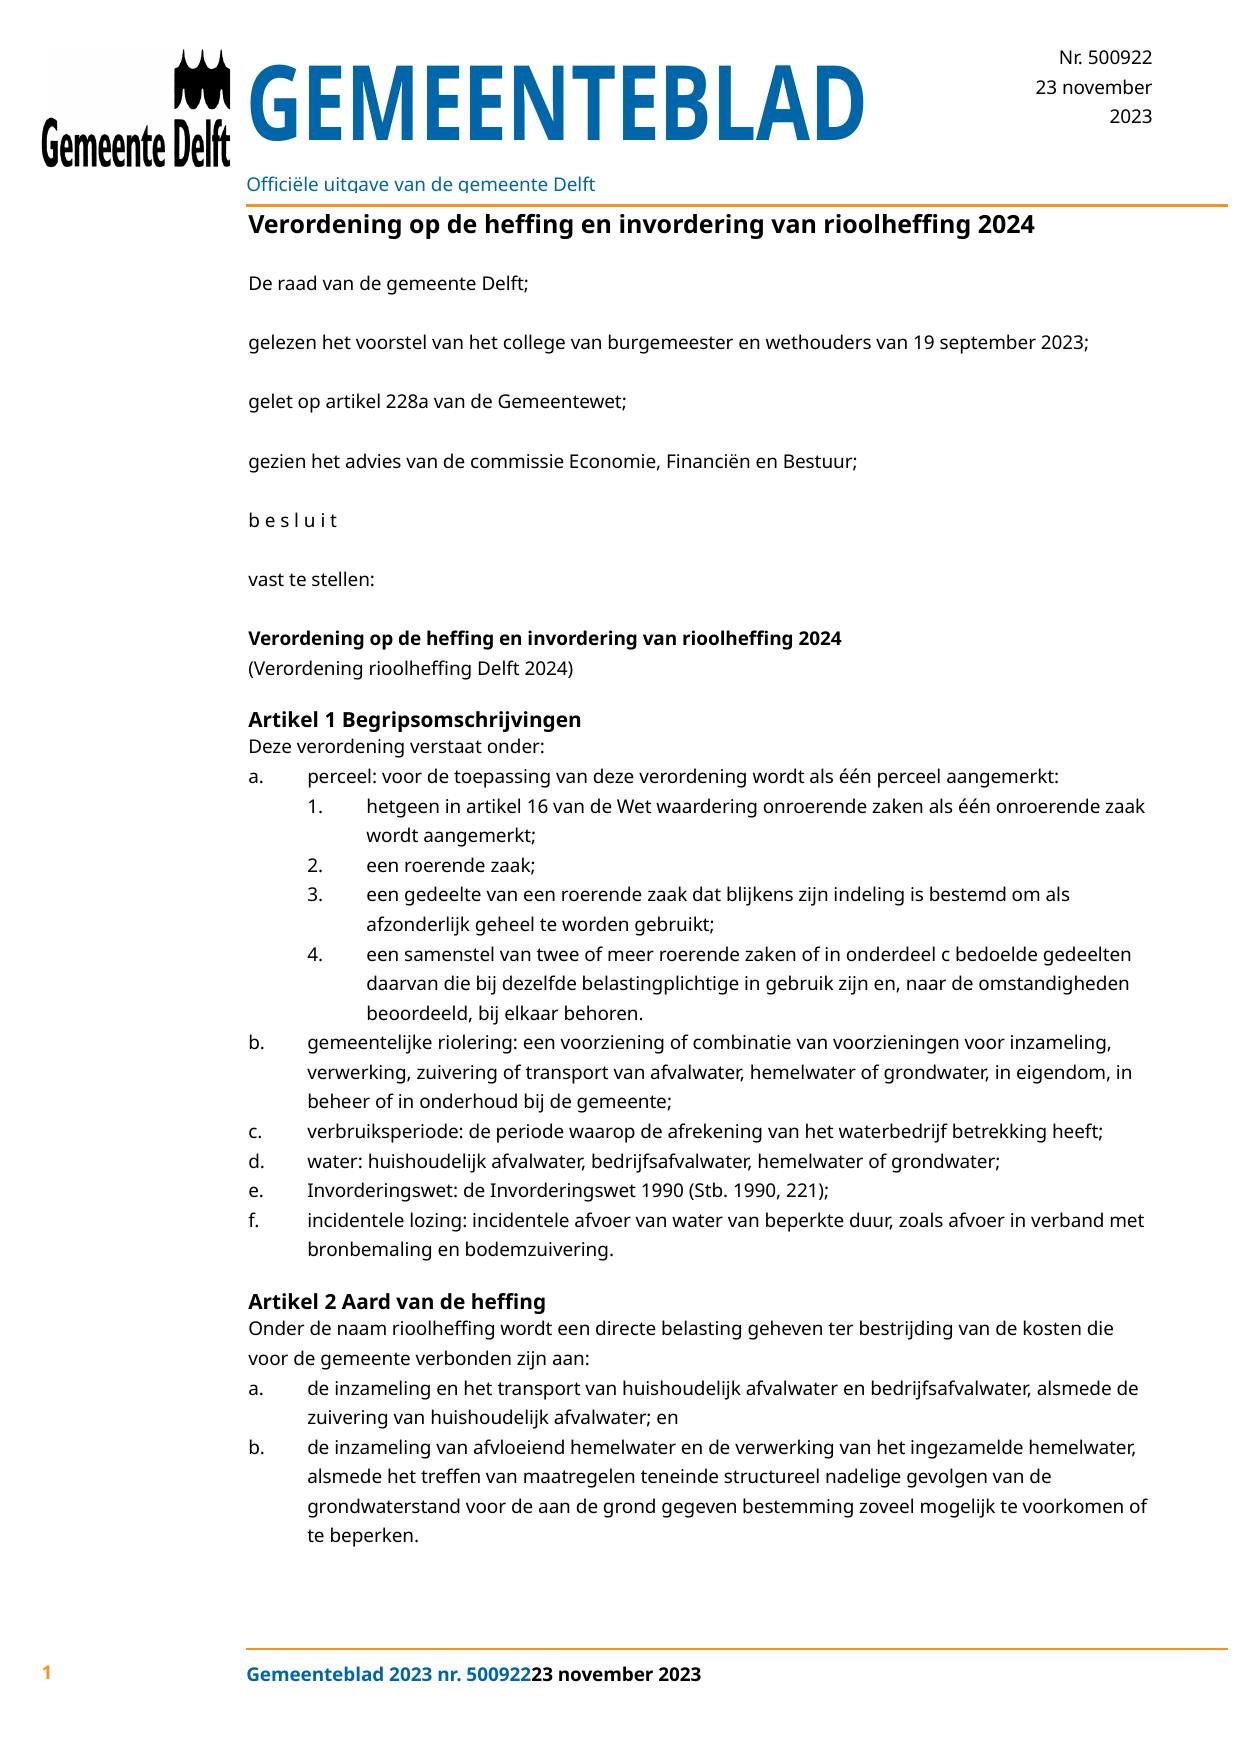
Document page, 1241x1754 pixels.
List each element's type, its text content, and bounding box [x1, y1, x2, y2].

text Artikel 2 Aard van de heffing [248, 1287, 1152, 1316]
text Artikel 1 Begripsomschrijvingen [248, 705, 1152, 734]
text vast te stellen: [248, 566, 1152, 592]
text Onder de naam rioolheffing wordt een directe belasting geheven ter bestrijding van de kosten die voor de gemeente verbonden zijn aan: [248, 1316, 1152, 1371]
list verbruiksperiode: de periode waarop de afrekening van het waterbedrijf betrekking heeft; [248, 1118, 1152, 1144]
picture [41, 47, 231, 172]
list een roerende zaak; [307, 852, 1152, 878]
list water: huishoudelijk afvalwater, bedrijfsafvalwater, hemelwater of grondwater; [248, 1148, 1152, 1174]
text (Verordening rioolheffing Delft 2024) [248, 655, 1152, 681]
text b e s l u i t [248, 507, 1152, 533]
list de inzameling en het transport van huishoudelijk afvalwater en bedrijfsafvalwater, alsmede de zuivering van huishoudelijk afvalwater; en [248, 1375, 1152, 1430]
list Invorderingswet: de Invorderingswet 1990 (Stb. 1990, 221); [248, 1177, 1152, 1203]
list hetgeen in artikel 16 van de Wet waardering onroerende zaken als één onroerende zaak wordt aangemerkt; [307, 793, 1152, 848]
list incidentele lozing: incidentele afvoer van water van beperkte duur, zoals afvoer in verband met bronbemaling en bodemzuivering. [248, 1207, 1152, 1262]
text Verordening op de heffing en invordering van rioolheffing 2024 [248, 207, 1152, 241]
text gezien het advies van de commissie Economie, Financiën en Bestuur; [248, 448, 1152, 473]
text De raad van de gemeente Delft; [248, 270, 1152, 296]
list een samenstel van twee of meer roerende zaken of in onderdeel c bedoelde gedeelten daarvan die bij dezelfde belastingplichtige in gebruik zijn en, naar de omstandigheden beoordeeld, bij elkaar behoren. [307, 941, 1152, 1026]
list een gedeelte van een roerende zaak dat blijkens zijn indeling is bestemd om als afzonderlijk geheel te worden gebruikt; [307, 882, 1152, 937]
text gelezen het voorstel van het college van burgemeester en wethouders van 19 september 2023; [248, 329, 1152, 355]
list de inzameling van afvloeiend hemelwater en de verwerking van het ingezamelde hemelwater, alsmede het treffen van maatregelen teneinde structureel nadelige gevolgen van de grondwaterstand voor de aan de grond gegeven bestemming zoveel mogelijk te voorkomen of te beperken. [248, 1434, 1152, 1548]
list perceel: voor de toepassing van deze verordening wordt als één perceel aangemerkt: [248, 763, 1152, 789]
list gemeentelijke riolering: een voorziening of combinatie van voorzieningen voor inzameling, verwerking, zuivering of transport van afvalwater, hemelwater of grondwater, in eigendom, in beheer of in onderhoud bij de gemeente; [248, 1029, 1152, 1114]
text gelet op artikel 228a van de Gemeentewet; [248, 389, 1152, 414]
text Verordening op de heffing en invordering van rioolheffing 2024 [248, 625, 1152, 651]
text Deze verordening verstaat onder: [248, 734, 1152, 759]
